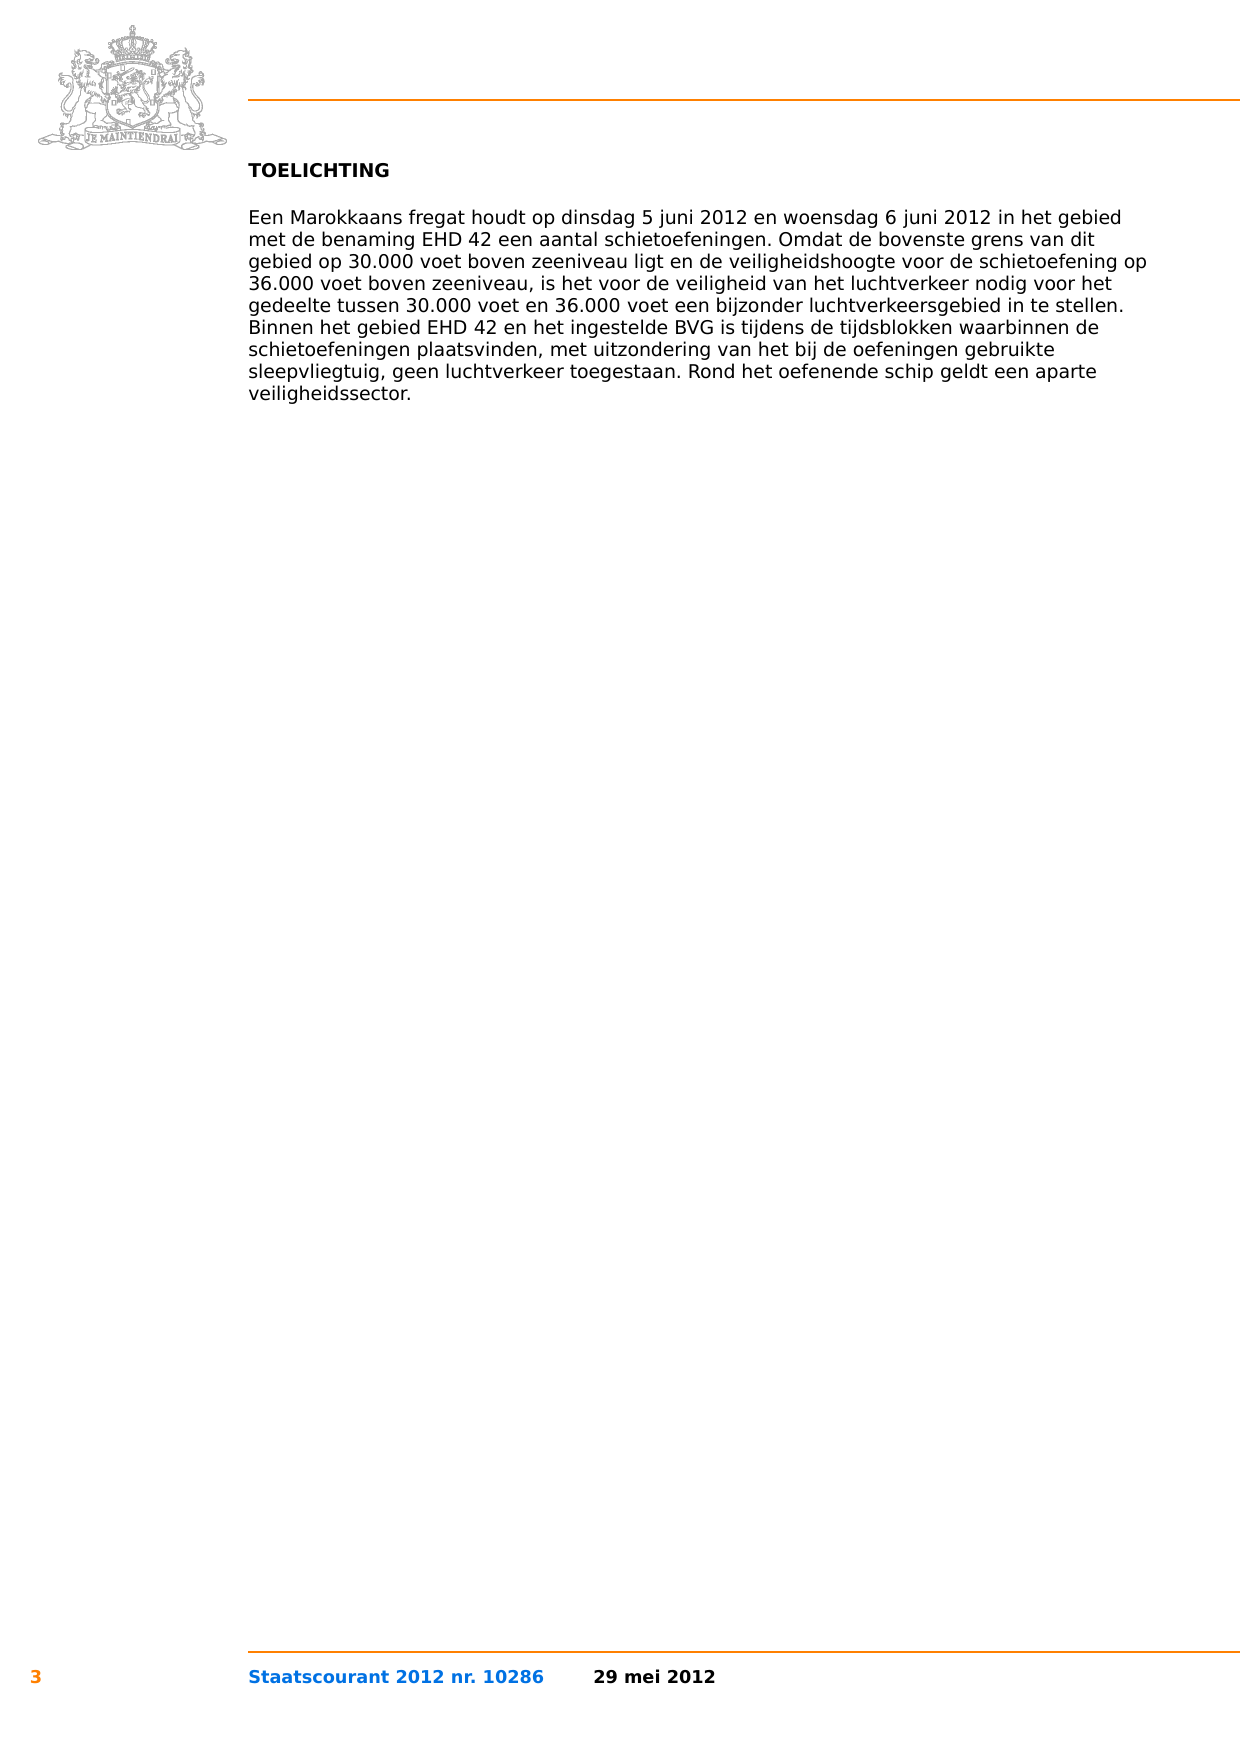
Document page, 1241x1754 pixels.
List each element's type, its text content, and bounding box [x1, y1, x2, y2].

text Een Marokkaans fregat houdt op dinsdag 5 juni 2012 en woensdag 6 juni 2012 in het gebied met de benaming EHD 42 een aantal schietoefeningen. Omdat de bovenste grens van dit gebied op 30.000 voet boven zeeniveau ligt en de veiligheidshoogte voor de schietoefening op 36.000 voet boven zeeniveau, is het voor de veiligheid van het luchtverkeer nodig voor het gedeelte tussen 30.000 voet en 36.000 voet een bijzonder luchtverkeersgebied in te stellen. Binnen het gebied EHD 42 en het ingestelde BVG is tijdens de tijdsblokken waarbinnen de schietoefeningen plaatsvinden, met uitzondering van het bij de oefeningen gebruikte sleepvliegtuig, geen luchtverkeer toegestaan. Rond het oefenende schip geldt een aparte veiligheidssector. [248, 207, 1163, 405]
subtitle TOELICHTING [248, 160, 1163, 182]
picture [38, 25, 227, 150]
